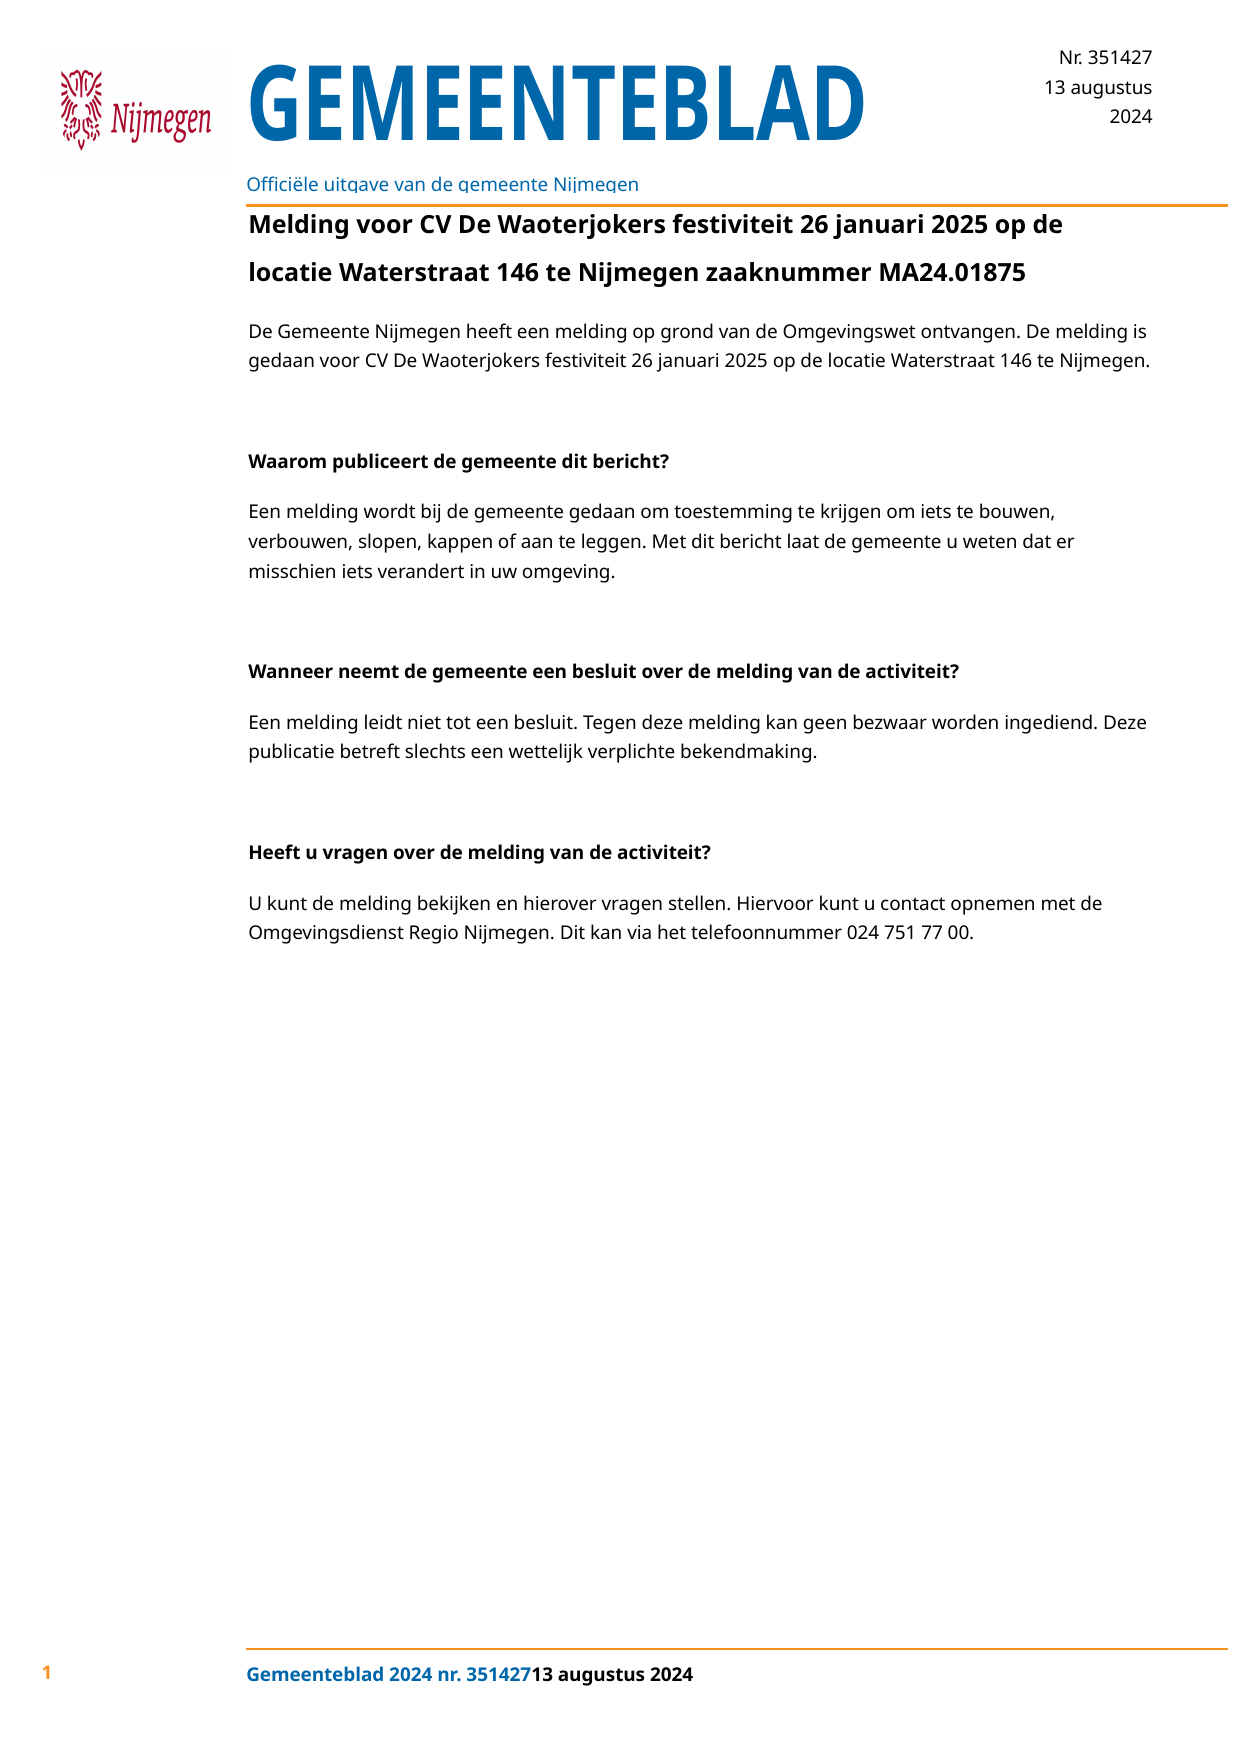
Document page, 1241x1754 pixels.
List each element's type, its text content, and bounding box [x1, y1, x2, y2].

text Wanneer neemt de gemeente een besluit over de melding van de activiteit? [248, 659, 1152, 684]
text Heeft u vragen over de melding van de activiteit? [248, 839, 1152, 865]
text Waarom publiceert de gemeente dit bericht? [248, 448, 1152, 474]
text Melding voor CV De Waoterjokers festiviteit 26 januari 2025 op de locatie Waterstraat 146 te Nijmegen zaaknummer MA24.01875 [248, 207, 1152, 288]
text Een melding wordt bij de gemeente gedaan om toestemming te krijgen om iets te bouwen, verbouwen, slopen, kappen of aan te leggen. Met dit bericht laat de gemeente u weten dat er misschien iets verandert in uw omgeving. [248, 499, 1152, 584]
text U kunt de melding bekijken en hierover vragen stellen. Hiervoor kunt u contact opnemen met de Omgevingsdienst Regio Nijmegen. Dit kan via het telefoonnummer 024 751 77 00. [248, 890, 1152, 945]
picture [41, 47, 231, 172]
text Een melding leidt niet tot een besluit. Tegen deze melding kan geen bezwaar worden ingediend. Deze publicatie betreft slechts een wettelijk verplichte bekendmaking. [248, 709, 1152, 764]
text De Gemeente Nijmegen heeft een melding op grond van de Omgevingswet ontvangen. De melding is gedaan voor CV De Waoterjokers festiviteit 26 januari 2025 op de locatie Waterstraat 146 te Nijmegen. [248, 318, 1152, 373]
